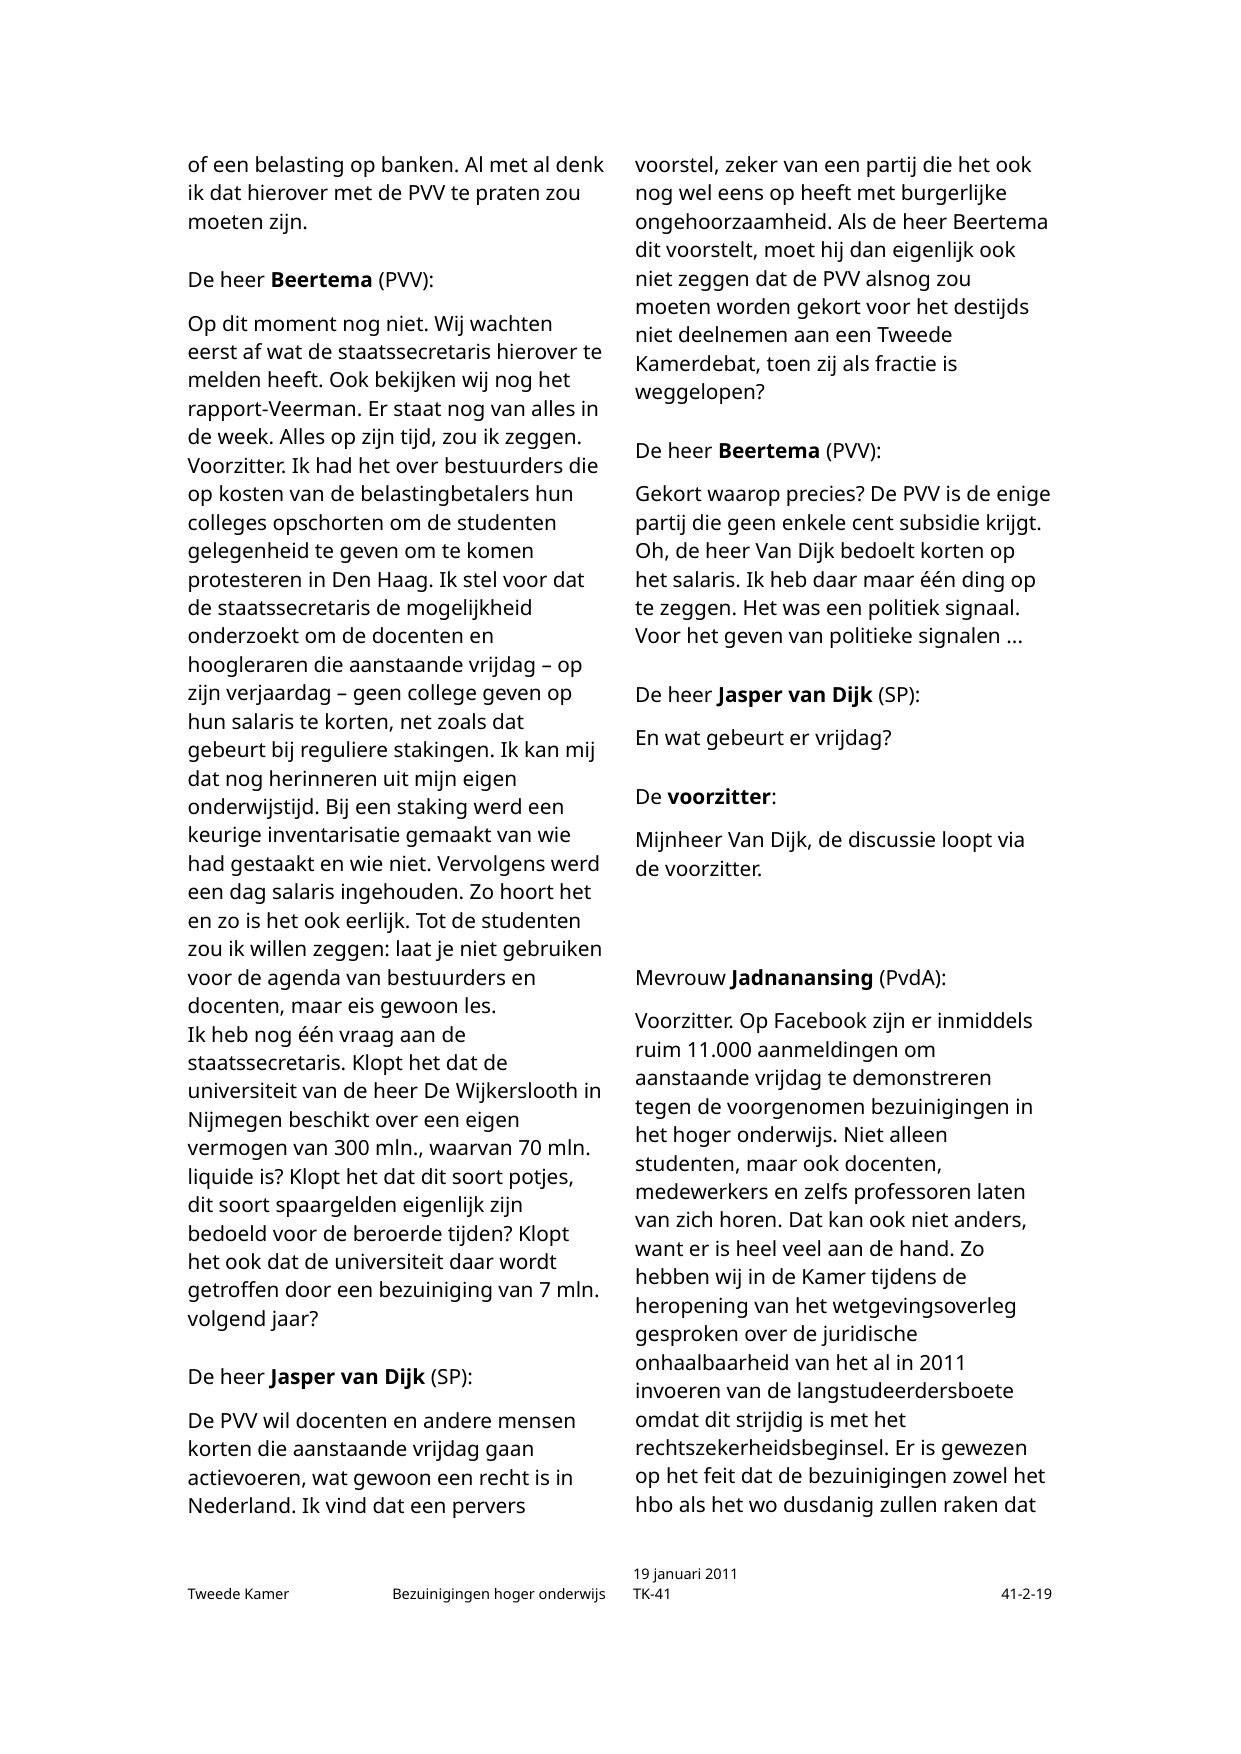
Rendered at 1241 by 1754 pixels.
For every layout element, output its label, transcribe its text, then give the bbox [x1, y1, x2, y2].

text Voorzitter. Ik had het over bestuurders die op kosten van de belastingbetalers hun colleges opschorten om de studenten gelegenheid te geven om te komen protesteren in Den Haag. Ik stel voor dat de staatssecretaris de mogelijkheid onderzoekt om de docenten en hoogleraren die aanstaande vrijdag – op zijn verjaardag – geen college geven op hun salaris te korten, net zoals dat gebeurt bij reguliere stakingen. Ik kan mij dat nog herinneren uit mijn eigen onderwijstijd. Bij een staking werd een keurige inventarisatie gemaakt van wie had gestaakt en wie niet. Vervolgens werd een dag salaris ingehouden. Zo hoort het en zo is het ook eerlijk. Tot de studenten zou ik willen zeggen: laat je niet gebruiken voor de agenda van bestuurders en docenten, maar eis gewoon les. [187, 451, 605, 1020]
text En wat gebeurt er vrijdag? [635, 723, 1053, 752]
text De PVV wil docenten en andere mensen korten die aanstaande vrijdag gaan actievoeren, wat gewoon een recht is in Nederland. Ik vind dat een pervers [187, 1406, 605, 1520]
text De heer Beertema (PVV): [635, 436, 1053, 464]
text De voorzitter: [635, 782, 1053, 810]
text  [635, 912, 1053, 941]
text De heer Beertema (PVV): [187, 265, 605, 294]
text Voorzitter. Op Facebook zijn er inmiddels ruim 11.000 aanmeldingen om aanstaande vrijdag te demonstreren tegen de voorgenomen bezuinigingen in het hoger onderwijs. Niet alleen studenten, maar ook docenten, medewerkers en zelfs professoren laten van zich horen. Dat kan ook niet anders, want er is heel veel aan de hand. Zo hebben wij in de Kamer tijdens de heropening van het wetgevingsoverleg gesproken over de juridische onhaalbaarheid van het al in 2011 invoeren van de langstudeerdersboete omdat dit strijdig is met het rechtszekerheidsbeginsel. Er is gewezen op het feit dat de bezuinigingen zowel het hbo als het wo dusdanig zullen raken dat [635, 1007, 1053, 1518]
text Gekort waarop precies? De PVV is de enige partij die geen enkele cent subsidie krijgt. Oh, de heer Van Dijk bedoelt korten op het salaris. Ik heb daar maar één ding op te zeggen. Het was een politiek signaal. Voor het geven van politieke signalen ... [635, 479, 1053, 650]
text of een belasting op banken. Al met al denk ik dat hierover met de PVV te praten zou moeten zijn. [187, 150, 605, 235]
text Mijnheer Van Dijk, de discussie loopt via de voorzitter. [635, 825, 1053, 882]
text Mevrouw Jadnanansing (PvdA): [635, 963, 1053, 992]
text voorstel, zeker van een partij die het ook nog wel eens op heeft met burgerlijke ongehoorzaamheid. Als de heer Beertema dit voorstelt, moet hij dan eigenlijk ook niet zeggen dat de PVV alsnog zou moeten worden gekort voor het destijds niet deelnemen aan een Tweede Kamerdebat, toen zij als fractie is weggelopen? [635, 150, 1053, 406]
text De heer Jasper van Dijk (SP): [187, 1362, 605, 1391]
text Op dit moment nog niet. Wij wachten eerst af wat de staatssecretaris hierover te melden heeft. Ook bekijken wij nog het rapport-Veerman. Er staat nog van alles in de week. Alles op zijn tijd, zou ik zeggen. [187, 309, 605, 451]
text Ik heb nog één vraag aan de staatssecretaris. Klopt het dat de universiteit van de heer De Wijkerslooth in Nijmegen beschikt over een eigen vermogen van 300 mln., waarvan 70 mln. liquide is? Klopt het dat dit soort potjes, dit soort spaargelden eigenlijk zijn bedoeld voor de beroerde tijden? Klopt het ook dat de universiteit daar wordt getroffen door een bezuiniging van 7 mln. volgend jaar? [187, 1020, 605, 1332]
text De heer Jasper van Dijk (SP): [635, 680, 1053, 708]
